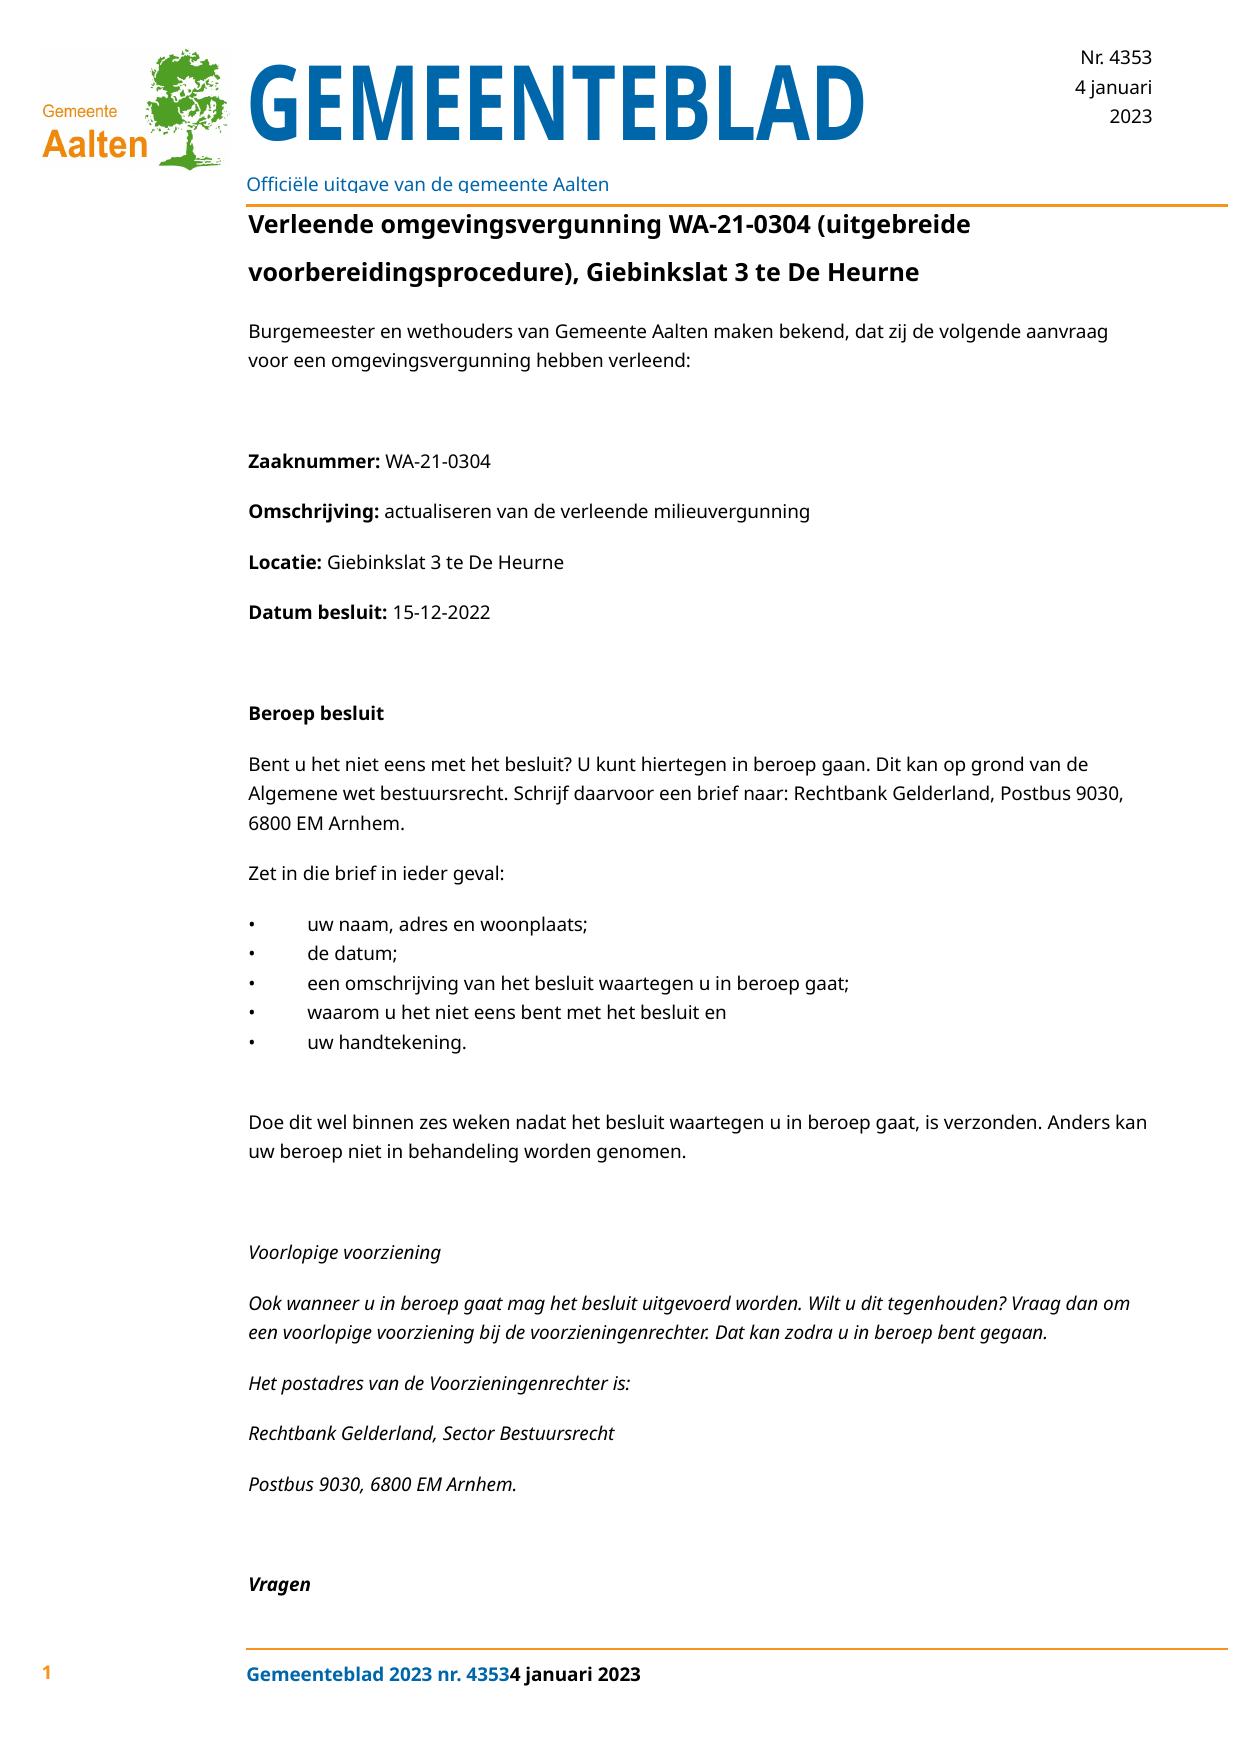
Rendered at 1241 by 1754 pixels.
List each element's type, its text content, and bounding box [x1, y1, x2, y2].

text Datum besluit: 15-12-2022 [248, 599, 1152, 625]
text Postbus 9030, 6800 EM Arnhem. [248, 1471, 1152, 1497]
text Omschrijving: actualiseren van de verleende milieuvergunning [248, 499, 1152, 524]
text Beroep besluit [248, 700, 1152, 726]
list waarom u het niet eens bent met het besluit en [248, 999, 1152, 1025]
list de datum; [248, 940, 1152, 966]
text Bent u het niet eens met het besluit? U kunt hiertegen in beroep gaan. Dit kan op grond van de Algemene wet bestuursrecht. Schrijf daarvoor een brief naar: Rechtbank Gelderland, Postbus 9030, 6800 EM Arnhem. [248, 751, 1152, 836]
text Doe dit wel binnen zes weken nadat het besluit waartegen u in beroep gaat, is verzonden. Anders kan uw beroep niet in behandeling worden genomen. [248, 1109, 1152, 1164]
text Het postadres van de Voorzieningenrechter is: [248, 1370, 1152, 1396]
text Vragen [248, 1572, 1152, 1597]
picture [41, 47, 231, 172]
list uw naam, adres en woonplaats; [248, 911, 1152, 937]
text Burgemeester en wethouders van Gemeente Aalten maken bekend, dat zij de volgende aanvraag voor een omgevingsvergunning hebben verleend: [248, 318, 1152, 373]
text Ook wanneer u in beroep gaat mag het besluit uitgevoerd worden. Wilt u dit tegenhouden? Vraag dan om een voorlopige voorziening bij de voorzieningenrechter. Dat kan zodra u in beroep bent gegaan. [248, 1290, 1152, 1345]
text Zaaknummer: WA-21-0304 [248, 448, 1152, 474]
text Voorlopige voorziening [248, 1239, 1152, 1265]
list een omschrijving van het besluit waartegen u in beroep gaat; [248, 970, 1152, 996]
text Zet in die brief in ieder geval: [248, 860, 1152, 886]
text Rechtbank Gelderland, Sector Bestuursrecht [248, 1420, 1152, 1446]
text Verleende omgevingsvergunning WA-21-0304 (uitgebreide voorbereidingsprocedure), Giebinkslat 3 te De Heurne [248, 207, 1152, 288]
text Locatie: Giebinkslat 3 te De Heurne [248, 549, 1152, 575]
list uw handtekening. [248, 1029, 1152, 1055]
